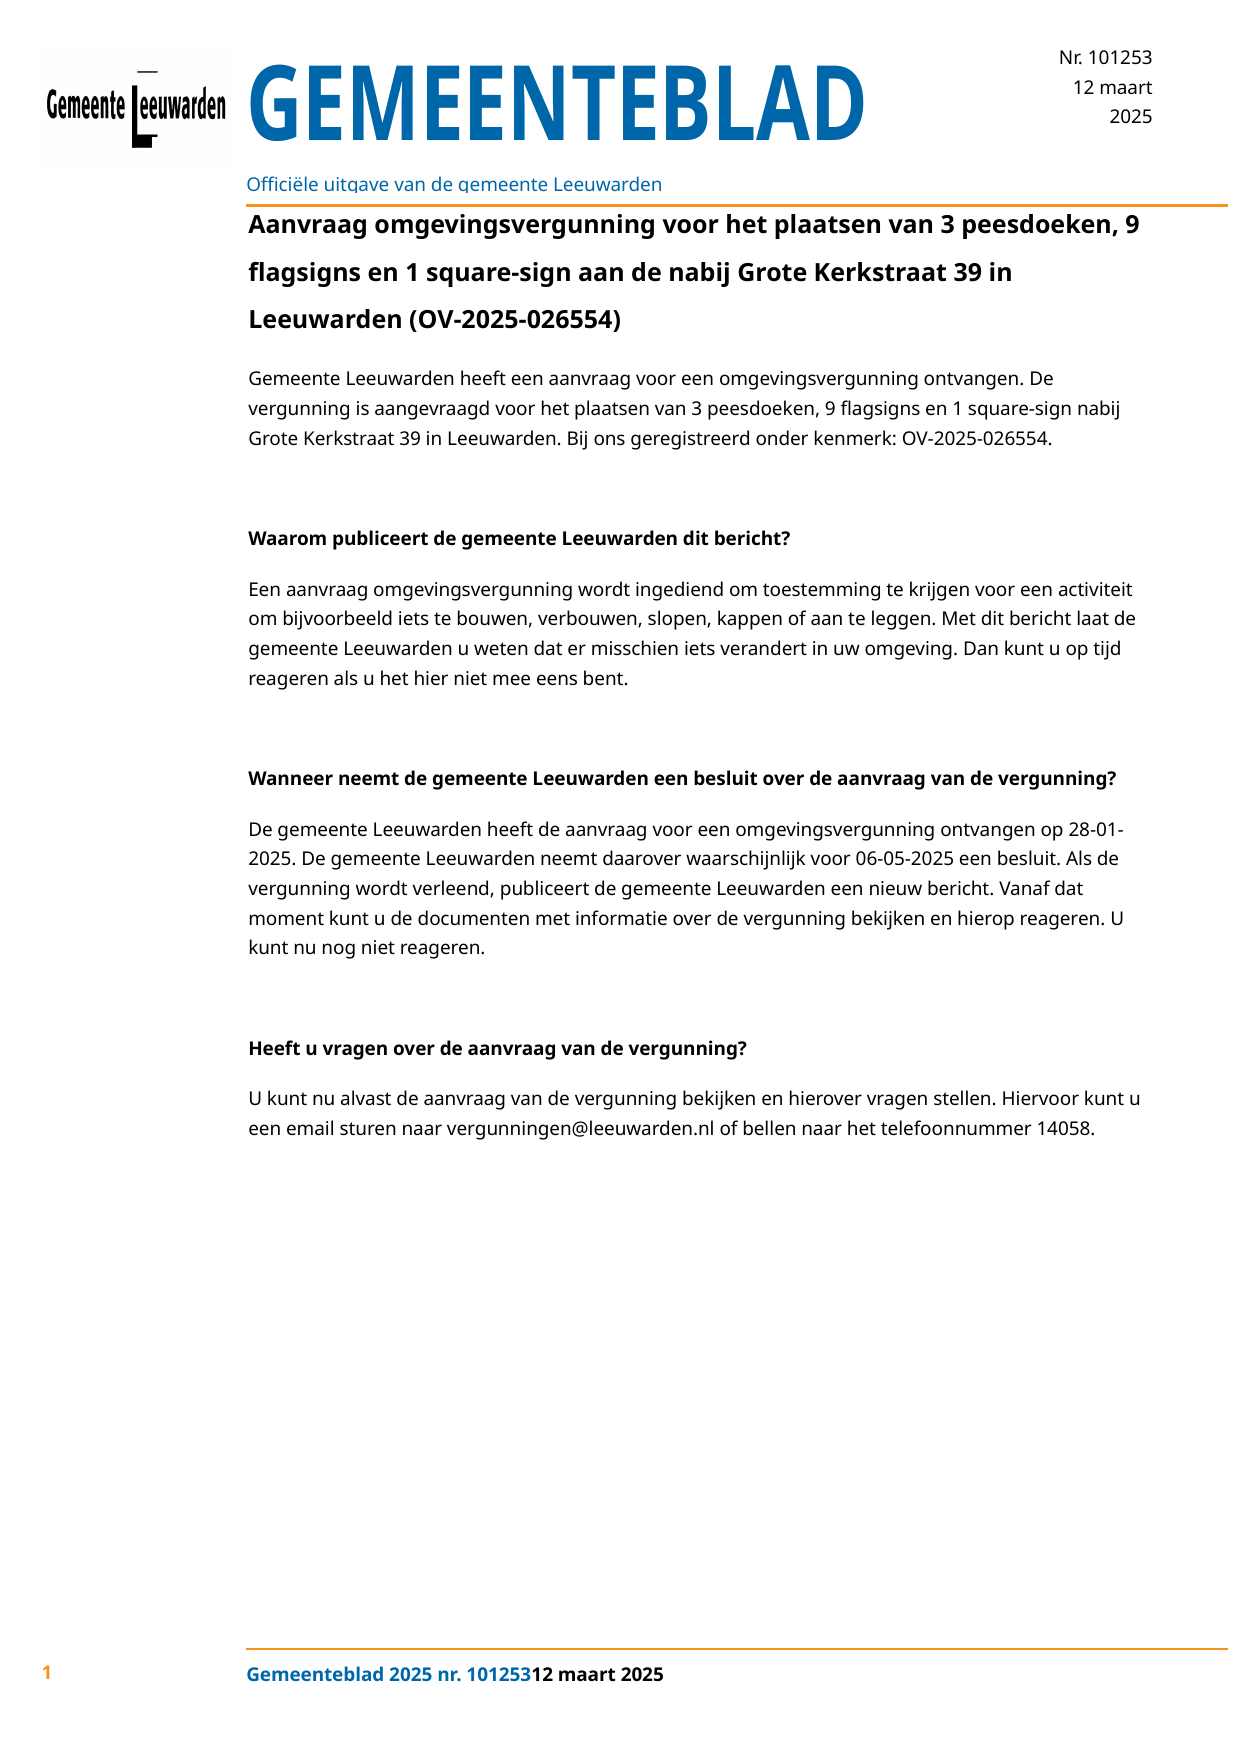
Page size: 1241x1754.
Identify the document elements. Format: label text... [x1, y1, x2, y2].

text Een aanvraag omgevingsvergunning wordt ingediend om toestemming te krijgen voor een activiteit om bijvoorbeeld iets te bouwen, verbouwen, slopen, kappen of aan te leggen. Met dit bericht laat de gemeente Leeuwarden u weten dat er misschien iets verandert in uw omgeving. Dan kunt u op tijd reageren als u het hier niet mee eens bent. [248, 576, 1152, 690]
text Wanneer neemt de gemeente Leeuwarden een besluit over de aanvraag van de vergunning? [248, 766, 1152, 791]
text U kunt nu alvast de aanvraag van de vergunning bekijken en hierover vragen stellen. Hiervoor kunt u een email sturen naar vergunningen@leeuwarden.nl of bellen naar het telefoonnummer 14058. [248, 1086, 1152, 1141]
picture [41, 47, 231, 172]
text De gemeente Leeuwarden heeft de aanvraag voor een omgevingsvergunning ontvangen op 28-01-2025. De gemeente Leeuwarden neemt daarover waarschijnlijk voor 06-05-2025 een besluit. Als de vergunning wordt verleend, publiceert de gemeente Leeuwarden een nieuw bericht. Vanaf dat moment kunt u de documenten met informatie over de vergunning bekijken en hierop reageren. U kunt nu nog niet reageren. [248, 816, 1152, 960]
text Gemeente Leeuwarden heeft een aanvraag voor een omgevingsvergunning ontvangen. De vergunning is aangevraagd voor het plaatsen van 3 peesdoeken, 9 flagsigns en 1 square-sign nabij Grote Kerkstraat 39 in Leeuwarden. Bij ons geregistreerd onder kenmerk: OV-2025-026554. [248, 366, 1152, 450]
text Heeft u vragen over de aanvraag van de vergunning? [248, 1035, 1152, 1061]
text Waarom publiceert de gemeente Leeuwarden dit bericht? [248, 526, 1152, 551]
text Aanvraag omgevingsvergunning voor het plaatsen van 3 peesdoeken, 9 flagsigns en 1 square-sign aan de nabij Grote Kerkstraat 39 in Leeuwarden (OV-2025-026554) [248, 207, 1152, 336]
